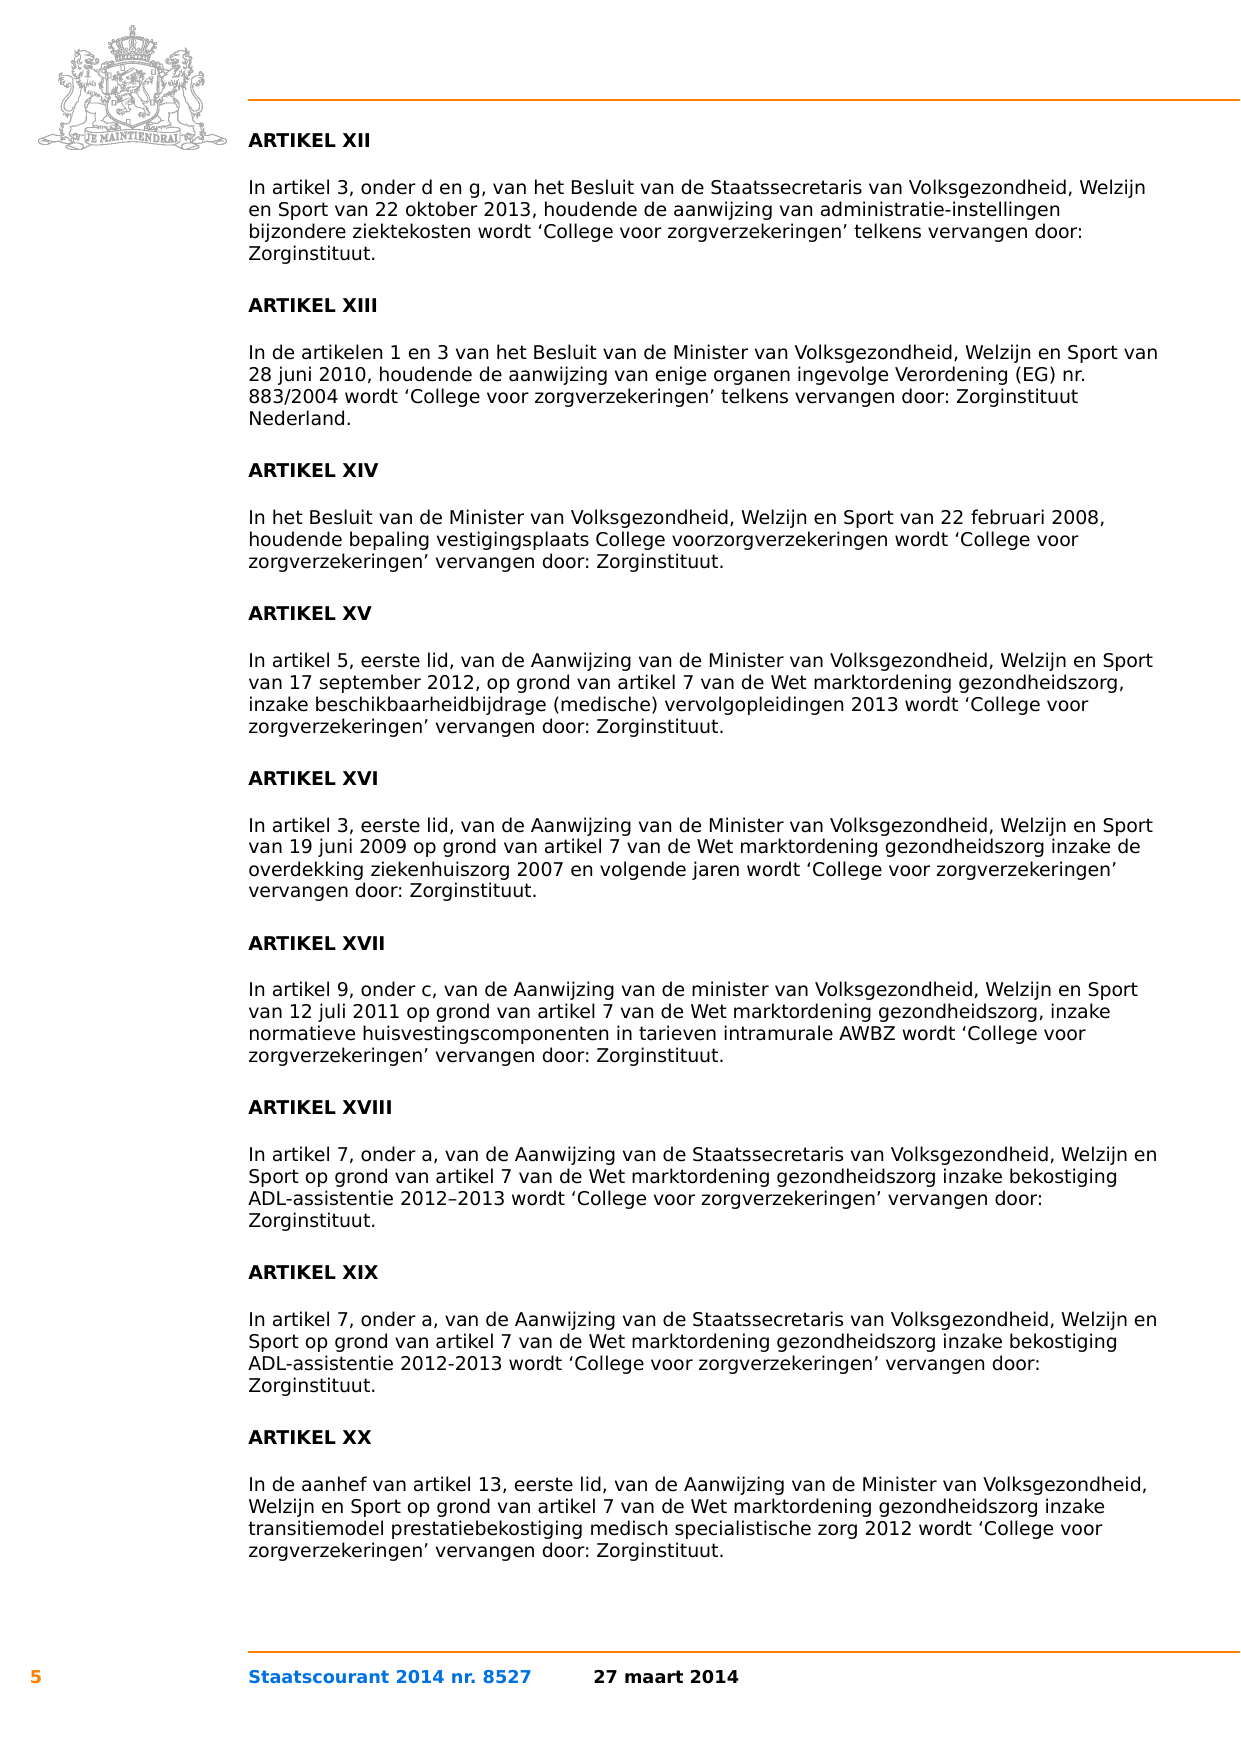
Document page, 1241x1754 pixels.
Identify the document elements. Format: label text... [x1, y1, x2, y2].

subtitle ARTIKEL XII [248, 130, 1163, 152]
text In artikel 9, onder c, van de Aanwijzing van de minister van Volksgezondheid, Welzijn en Sport van 12 juli 2011 op grond van artikel 7 van de Wet marktordening gezondheidszorg, inzake normatieve huisvestingscomponenten in tarieven intramurale AWBZ wordt ‘College voor zorgverzekeringen’ vervangen door: Zorginstituut. [248, 979, 1163, 1067]
text In artikel 5, eerste lid, van de Aanwijzing van de Minister van Volksgezondheid, Welzijn en Sport van 17 september 2012, op grond van artikel 7 van de Wet marktordening gezondheidszorg, inzake beschikbaarheidbijdrage (medische) vervolgopleidingen 2013 wordt ‘College voor zorgverzekeringen’ vervangen door: Zorginstituut. [248, 649, 1163, 737]
text In artikel 3, onder d en g, van het Besluit van de Staatssecretaris van Volksgezondheid, Welzijn en Sport van 22 oktober 2013, houdende de aanwijzing van administratie-instellingen bijzondere ziektekosten wordt ‘College voor zorgverzekeringen’ telkens vervangen door: Zorginstituut. [248, 177, 1163, 265]
text In het Besluit van de Minister van Volksgezondheid, Welzijn en Sport van 22 februari 2008, houdende bepaling vestigingsplaats College voorzorgverzekeringen wordt ‘College voor zorgverzekeringen’ vervangen door: Zorginstituut. [248, 507, 1163, 573]
subtitle ARTIKEL XIII [248, 295, 1163, 317]
text In artikel 3, eerste lid, van de Aanwijzing van de Minister van Volksgezondheid, Welzijn en Sport van 19 juni 2009 op grond van artikel 7 van de Wet marktordening gezondheidszorg inzake de overdekking ziekenhuiszorg 2007 en volgende jaren wordt ‘College voor zorgverzekeringen’ vervangen door: Zorginstituut. [248, 814, 1163, 902]
text In de aanhef van artikel 13, eerste lid, van de Aanwijzing van de Minister van Volksgezondheid, Welzijn en Sport op grond van artikel 7 van de Wet marktordening gezondheidszorg inzake transitiemodel prestatiebekostiging medisch specialistische zorg 2012 wordt ‘College voor zorgverzekeringen’ vervangen door: Zorginstituut. [248, 1474, 1163, 1562]
subtitle ARTIKEL XVII [248, 932, 1163, 954]
subtitle ARTIKEL XIX [248, 1262, 1163, 1284]
subtitle ARTIKEL XV [248, 603, 1163, 624]
text In de artikelen 1 en 3 van het Besluit van de Minister van Volksgezondheid, Welzijn en Sport van 28 juni 2010, houdende de aanwijzing van enige organen ingevolge Verordening (EG) nr. 883/2004 wordt ‘College voor zorgverzekeringen’ telkens vervangen door: Zorginstituut Nederland. [248, 342, 1163, 430]
subtitle ARTIKEL XX [248, 1427, 1163, 1449]
picture [38, 25, 227, 150]
text In artikel 7, onder a, van de Aanwijzing van de Staatssecretaris van Volksgezondheid, Welzijn en Sport op grond van artikel 7 van de Wet marktordening gezondheidszorg inzake bekostiging ADL-assistentie 2012–2013 wordt ‘College voor zorgverzekeringen’ vervangen door: Zorginstituut. [248, 1144, 1163, 1232]
subtitle ARTIKEL XIV [248, 460, 1163, 482]
text In artikel 7, onder a, van de Aanwijzing van de Staatssecretaris van Volksgezondheid, Welzijn en Sport op grond van artikel 7 van de Wet marktordening gezondheidszorg inzake bekostiging ADL-assistentie 2012-2013 wordt ‘College voor zorgverzekeringen’ vervangen door: Zorginstituut. [248, 1309, 1163, 1397]
subtitle ARTIKEL XVI [248, 767, 1163, 789]
subtitle ARTIKEL XVIII [248, 1097, 1163, 1119]
